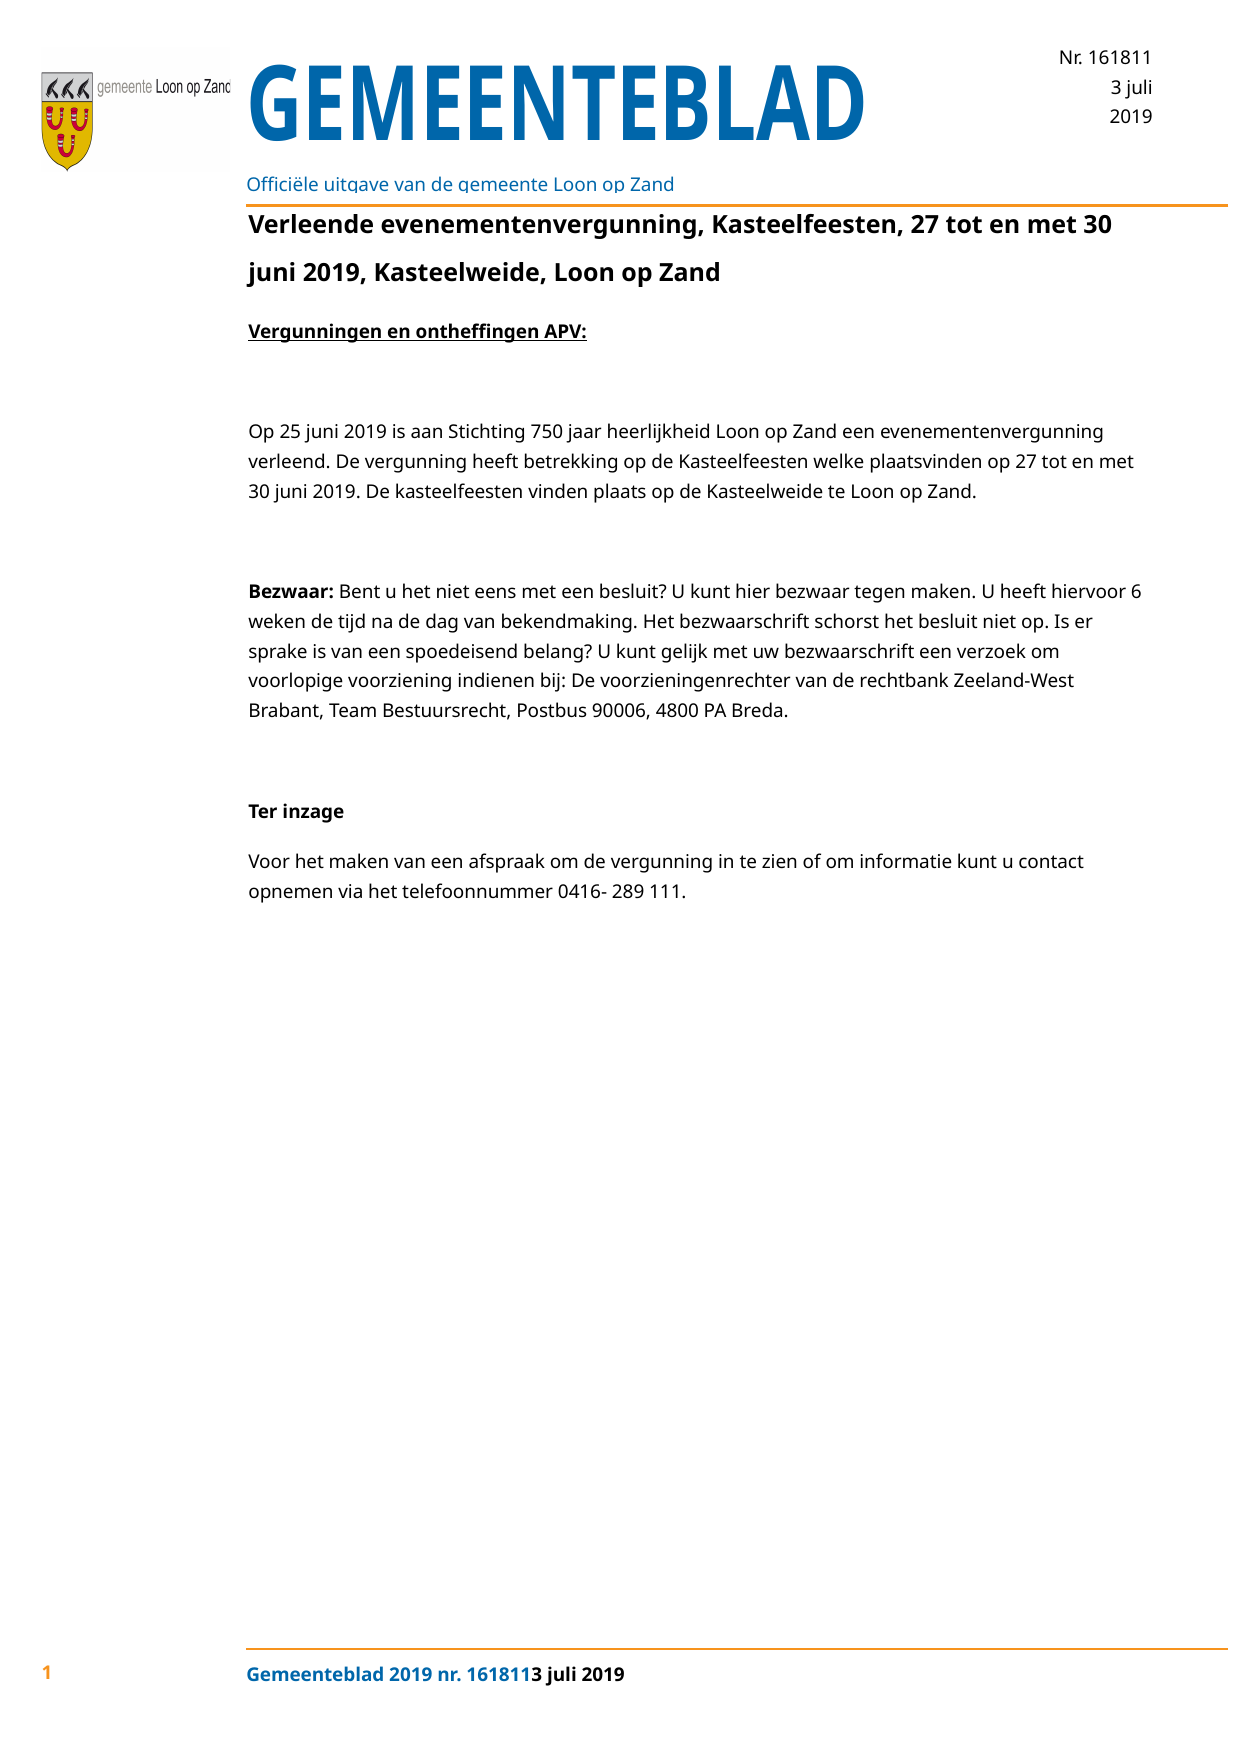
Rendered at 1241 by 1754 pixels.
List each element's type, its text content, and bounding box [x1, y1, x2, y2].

text Ter inzage [248, 798, 1152, 824]
picture [41, 47, 231, 172]
text Bezwaar: Bent u het niet eens met een besluit? U kunt hier bezwaar tegen maken. U heeft hiervoor 6 weken de tijd na de dag van bekendmaking. Het bezwaarschrift schorst het besluit niet op. Is er sprake is van een spoedeisend belang? U kunt gelijk met uw bezwaarschrift een verzoek om voorlopige voorziening indienen bij: De voorzieningenrechter van de rechtbank Zeeland-West Brabant, Team Bestuursrecht, Postbus 90006, 4800 PA Breda. [248, 579, 1152, 723]
text Vergunningen en ontheffingen APV: [248, 318, 1152, 344]
text Voor het maken van een afspraak om de vergunning in te zien of om informatie kunt u contact opnemen via het telefoonnummer 0416- 289 111. [248, 848, 1152, 904]
text Op 25 juni 2019 is aan Stichting 750 jaar heerlijkheid Loon op Zand een evenementenvergunning verleend. De vergunning heeft betrekking op de Kasteelfeesten welke plaatsvinden op 27 tot en met 30 juni 2019. De kasteelfeesten vinden plaats op de Kasteelweide te Loon op Zand. [248, 419, 1152, 504]
text Verleende evenementenvergunning, Kasteelfeesten, 27 tot en met 30 juni 2019, Kasteelweide, Loon op Zand [248, 207, 1152, 288]
